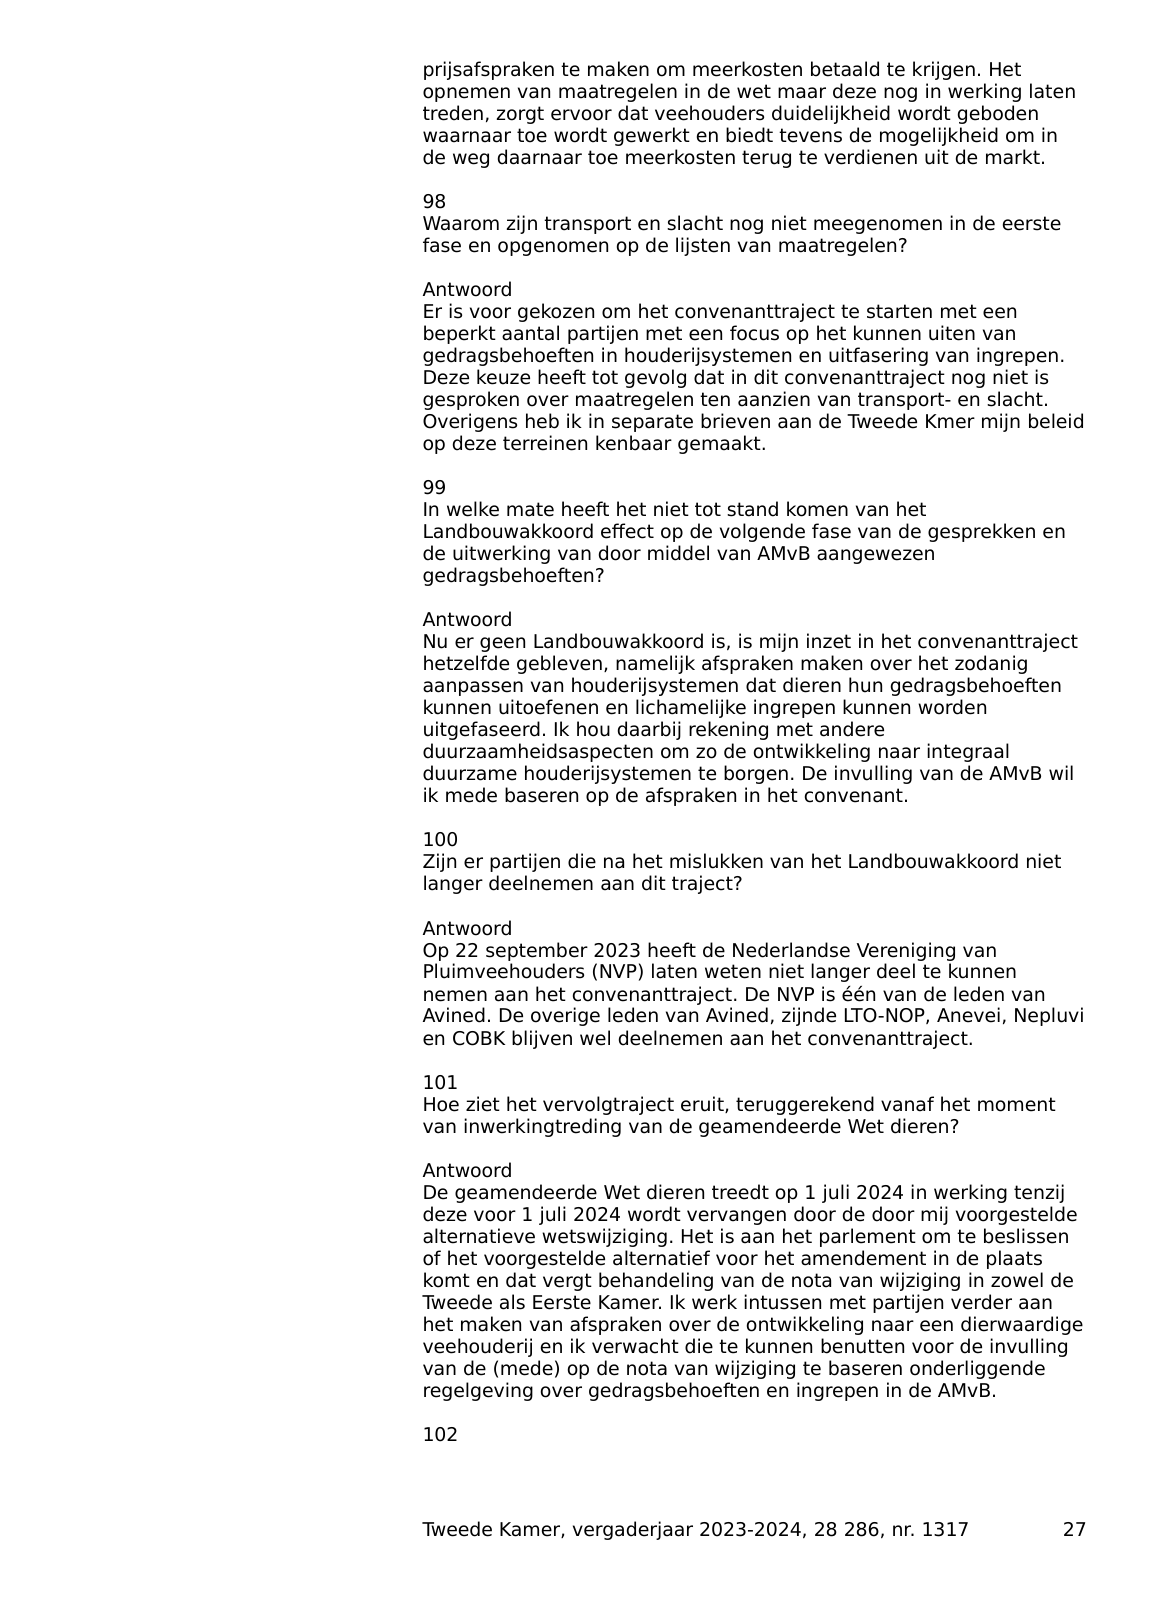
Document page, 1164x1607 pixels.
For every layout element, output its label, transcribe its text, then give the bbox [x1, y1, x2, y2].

text Waarom zijn transport en slacht nog niet meegenomen in de eerste fase en opgenomen op de lijsten van maatregelen? [422, 213, 1087, 257]
text 99 [422, 477, 1087, 499]
text 100 [422, 829, 1087, 851]
text Antwoord [422, 279, 1087, 301]
text Zijn er partijen die na het mislukken van het Landbouwakkoord niet langer deelnemen aan dit traject? [422, 851, 1087, 895]
text Antwoord [422, 609, 1087, 631]
text Hoe ziet het vervolgtraject eruit, teruggerekend vanaf het moment van inwerkingtreding van de geamendeerde Wet dieren? [422, 1093, 1087, 1137]
text 98 [422, 191, 1087, 213]
text Op 22 september 2023 heeft de Nederlandse Vereniging van Pluimveehouders (NVP) laten weten niet langer deel te kunnen nemen aan het convenanttraject. De NVP is één van de leden van Avined. De overige leden van Avined, zijnde LTO-NOP, Anevei, Nepluvi en COBK blijven wel deelnemen aan het convenanttraject. [422, 939, 1087, 1049]
text Er is voor gekozen om het convenanttraject te starten met een beperkt aantal partijen met een focus op het kunnen uiten van gedragsbehoeften in houderijsystemen en uitfasering van ingrepen. Deze keuze heeft tot gevolg dat in dit convenanttraject nog niet is gesproken over maatregelen ten aanzien van transport- en slacht. Overigens heb ik in separate brieven aan de Tweede Kmer mijn beleid op deze terreinen kenbaar gemaakt. [422, 301, 1087, 455]
text Antwoord [422, 1160, 1087, 1182]
text 101 [422, 1072, 1087, 1093]
text Nu er geen Landbouwakkoord is, is mijn inzet in het convenanttraject hetzelfde gebleven, namelijk afspraken maken over het zodanig aanpassen van houderijsystemen dat dieren hun gedragsbehoeften kunnen uitoefenen en lichamelijke ingrepen kunnen worden uitgefaseerd. Ik hou daarbij rekening met andere duurzaamheidsaspecten om zo de ontwikkeling naar integraal duurzame houderijsystemen te borgen. De invulling van de AMvB wil ik mede baseren op de afspraken in het convenant. [422, 631, 1087, 807]
text 102 [422, 1424, 1087, 1446]
text Antwoord [422, 917, 1087, 939]
text De geamendeerde Wet dieren treedt op 1 juli 2024 in werking tenzij deze voor 1 juli 2024 wordt vervangen door de door mij voorgestelde alternatieve wetswijziging. Het is aan het parlement om te beslissen of het voorgestelde alternatief voor het amendement in de plaats komt en dat vergt behandeling van de nota van wijziging in zowel de Tweede als Eerste Kamer. Ik werk intussen met partijen verder aan het maken van afspraken over de ontwikkeling naar een dierwaardige veehouderij en ik verwacht die te kunnen benutten voor de invulling van de (mede) op de nota van wijziging te baseren onderliggende regelgeving over gedragsbehoeften en ingrepen in de AMvB. [422, 1182, 1087, 1401]
text In welke mate heeft het niet tot stand komen van het Landbouwakkoord effect op de volgende fase van de gesprekken en de uitwerking van door middel van AMvB aangewezen gedragsbehoeften? [422, 499, 1087, 587]
text prijsafspraken te maken om meerkosten betaald te krijgen. Het opnemen van maatregelen in de wet maar deze nog in werking laten treden, zorgt ervoor dat veehouders duidelijkheid wordt geboden waarnaar toe wordt gewerkt en biedt tevens de mogelijkheid om in de weg daarnaar toe meerkosten terug te verdienen uit de markt. [422, 59, 1087, 169]
